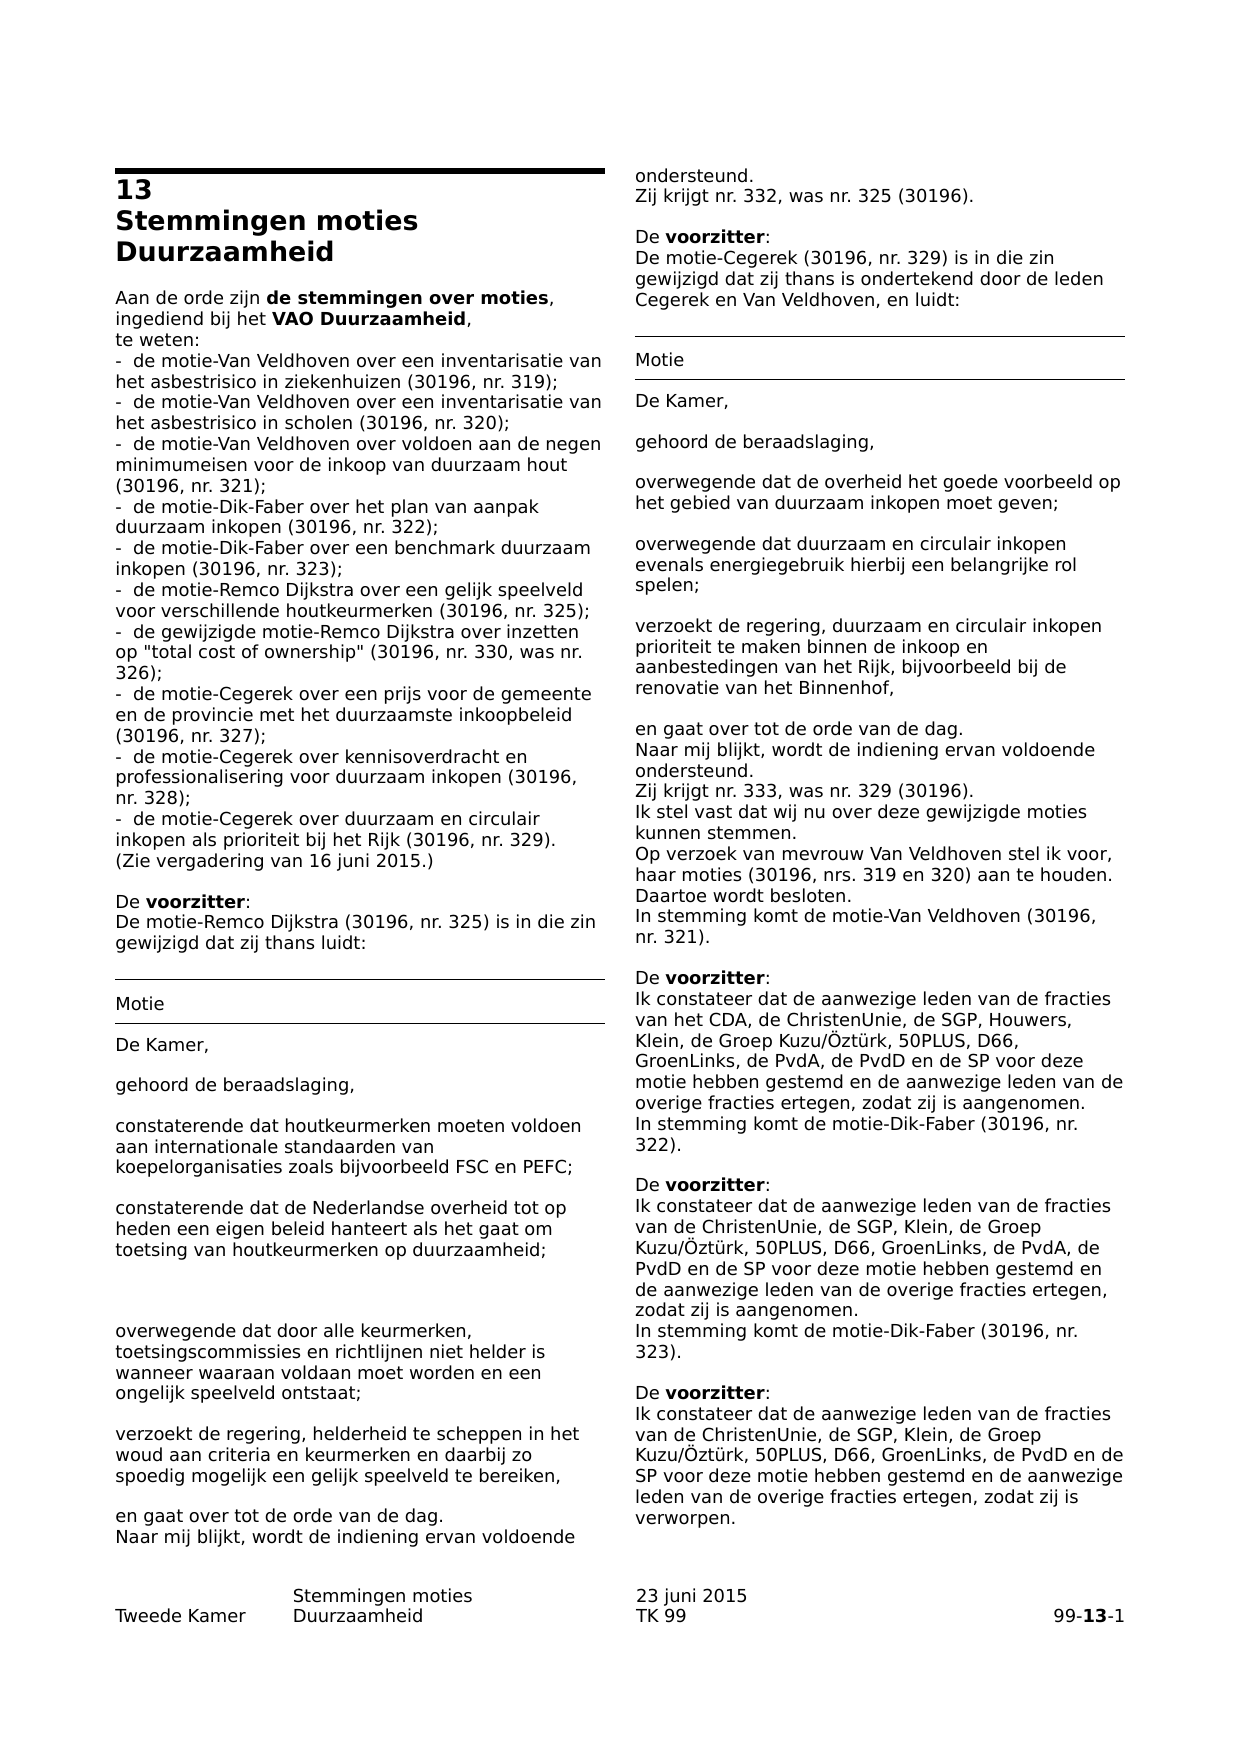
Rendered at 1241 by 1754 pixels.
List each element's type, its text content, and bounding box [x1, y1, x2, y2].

text De Kamer, [115, 1034, 605, 1055]
list de motie-Van Veldhoven over een inventarisatie van het asbestrisico in scholen (30196, nr. 320); [115, 392, 605, 434]
list de motie-Dik-Faber over een benchmark duurzaam inkopen (30196, nr. 323); [115, 538, 605, 580]
text (Zie vergadering van 16 juni 2015.) [115, 851, 605, 871]
text en gaat over tot de orde van de dag. [115, 1506, 605, 1527]
text Ik constateer dat de aanwezige leden van de fracties van de ChristenUnie, de SGP, Klein, de Groep Kuzu/Öztürk, 50PLUS, D66, GroenLinks, de PvdA, de PvdD en de SP voor deze motie hebben gestemd en de aanwezige leden van de overige fracties ertegen, zodat zij is aangenomen. [635, 1196, 1125, 1321]
text Ik stel vast dat wij nu over deze gewijzigde moties kunnen stemmen. [635, 802, 1125, 844]
text De voorzitter: [635, 1383, 1125, 1403]
text gehoord de beraadslaging, [115, 1075, 605, 1096]
text overwegende dat door alle keurmerken, toetsingscommissies en richtlijnen niet helder is wanneer waaraan voldaan moet worden en een ongelijk speelveld ontstaat; [115, 1321, 605, 1404]
text Aan de orde zijn de stemmingen over moties, ingediend bij het VAO Duurzaamheid, [115, 288, 605, 330]
text Motie [635, 350, 1125, 371]
text ondersteund. [635, 165, 1125, 186]
text Ik constateer dat de aanwezige leden van de fracties van het CDA, de ChristenUnie, de SGP, Houwers, Klein, de Groep Kuzu/Öztürk, 50PLUS, D66, GroenLinks, de PvdA, de PvdD en de SP voor deze motie hebben gestemd en de aanwezige leden van de overige fracties ertegen, zodat zij is aangenomen. [635, 989, 1125, 1114]
text De motie-Remco Dijkstra (30196, nr. 325) is in die zin gewijzigd dat zij thans luidt: [115, 912, 605, 954]
text verzoekt de regering, duurzaam en circulair inkopen prioriteit te maken binnen de inkoop en aanbestedingen van het Rijk, bijvoorbeeld bij de renovatie van het Binnenhof, [635, 616, 1125, 699]
text Ik constateer dat de aanwezige leden van de fracties van de ChristenUnie, de SGP, Klein, de Groep Kuzu/Öztürk, 50PLUS, D66, GroenLinks, de PvdD en de SP voor deze motie hebben gestemd en de aanwezige leden van de overige fracties ertegen, zodat zij is verworpen. [635, 1403, 1125, 1528]
text te weten: [115, 330, 605, 351]
text overwegende dat de overheid het goede voorbeeld op het gebied van duurzaam inkopen moet geven; [635, 472, 1125, 514]
text constaterende dat houtkeurmerken moeten voldoen aan internationale standaarden van koepelorganisaties zoals bijvoorbeeld FSC en PEFC; [115, 1116, 605, 1178]
text overwegende dat duurzaam en circulair inkopen evenals energiegebruik hierbij een belangrijke rol spelen; [635, 534, 1125, 596]
text Op verzoek van mevrouw Van Veldhoven stel ik voor, haar moties (30196, nrs. 319 en 320) aan te houden. [635, 844, 1125, 885]
text Motie [115, 994, 605, 1014]
text Naar mij blijkt, wordt de indiening ervan voldoende [115, 1527, 605, 1548]
text Zij krijgt nr. 332, was nr. 325 (30196). [635, 186, 1125, 207]
text In stemming komt de motie-Dik-Faber (30196, nr. 323). [635, 1321, 1125, 1363]
title 13 Stemmingen moties Duurzaamheid [115, 174, 605, 268]
text en gaat over tot de orde van de dag. [635, 719, 1125, 739]
list de motie-Cegerek over kennisoverdracht en professionalisering voor duurzaam inkopen (30196, nr. 328); [115, 746, 605, 809]
list de motie-Van Veldhoven over voldoen aan de negen minimumeisen voor de inkoop van duurzaam hout (30196, nr. 321); [115, 434, 605, 496]
text De voorzitter: [635, 968, 1125, 989]
list de motie-Dik-Faber over het plan van aanpak duurzaam inkopen (30196, nr. 322); [115, 496, 605, 538]
list de gewijzigde motie-Remco Dijkstra over inzetten op "total cost of ownership" (30196, nr. 330, was nr. 326); [115, 621, 605, 684]
text verzoekt de regering, helderheid te scheppen in het woud aan criteria en keurmerken en daarbij zo spoedig mogelijk een gelijk speelveld te bereiken, [115, 1424, 605, 1486]
text Zij krijgt nr. 333, was nr. 329 (30196). [635, 781, 1125, 802]
text De voorzitter: [115, 891, 605, 912]
text De voorzitter: [635, 227, 1125, 248]
list de motie-Cegerek over duurzaam en circulair inkopen als prioriteit bij het Rijk (30196, nr. 329). [115, 809, 605, 851]
text De Kamer, [635, 391, 1125, 412]
text In stemming komt de motie-Van Veldhoven (30196, nr. 321). [635, 906, 1125, 948]
text De motie-Cegerek (30196, nr. 329) is in die zin gewijzigd dat zij thans is ondertekend door de leden Cegerek en Van Veldhoven, en luidt: [635, 248, 1125, 310]
list de motie-Van Veldhoven over een inventarisatie van het asbestrisico in ziekenhuizen (30196, nr. 319); [115, 351, 605, 392]
text De voorzitter: [635, 1175, 1125, 1196]
text gehoord de beraadslaging, [635, 432, 1125, 452]
list de motie-Remco Dijkstra over een gelijk speelveld voor verschillende houtkeurmerken (30196, nr. 325); [115, 580, 605, 621]
text In stemming komt de motie-Dik-Faber (30196, nr. 322). [635, 1114, 1125, 1155]
text constaterende dat de Nederlandse overheid tot op heden een eigen beleid hanteert als het gaat om toetsing van houtkeurmerken op duurzaamheid; [115, 1198, 605, 1260]
text Daartoe wordt besloten. [635, 885, 1125, 906]
text Naar mij blijkt, wordt de indiening ervan voldoende ondersteund. [635, 739, 1125, 781]
list de motie-Cegerek over een prijs voor de gemeente en de provincie met het duurzaamste inkoopbeleid (30196, nr. 327); [115, 684, 605, 746]
